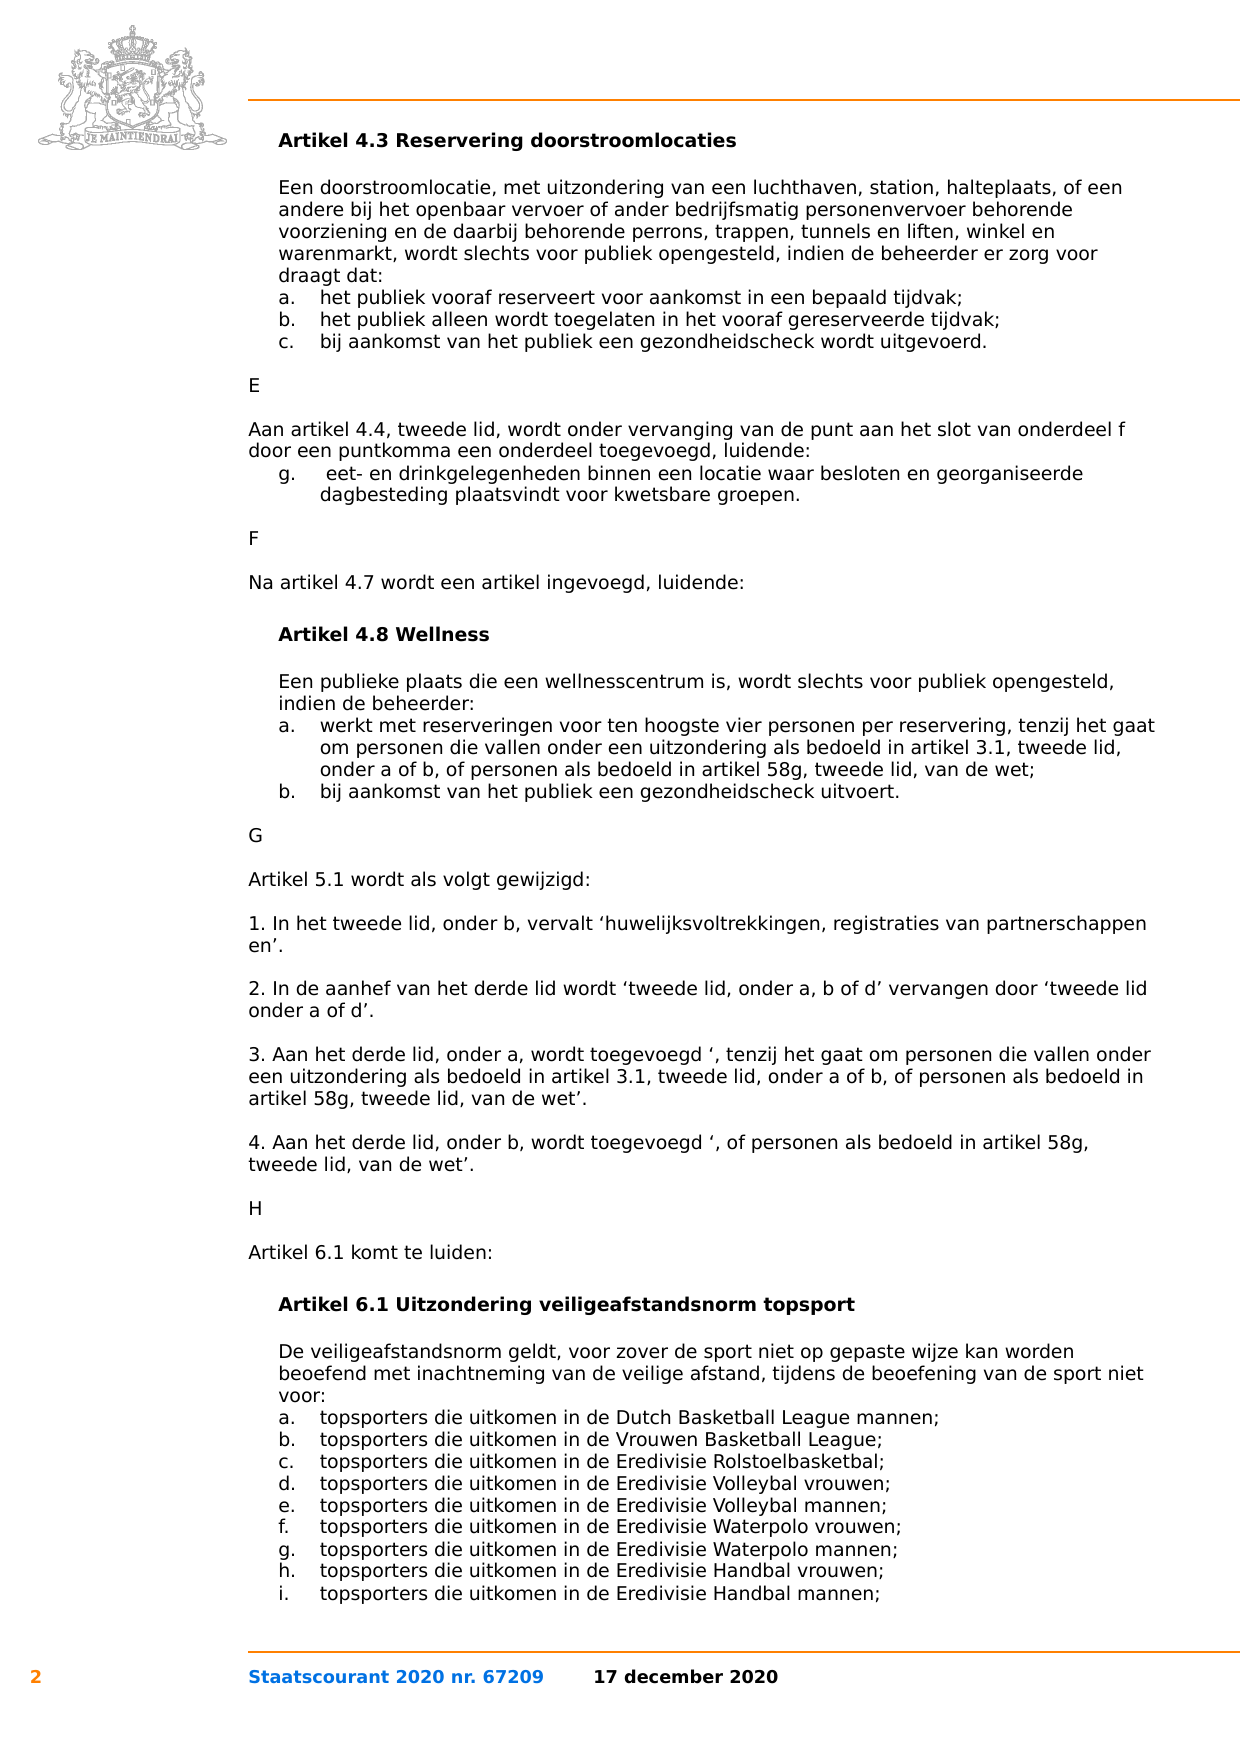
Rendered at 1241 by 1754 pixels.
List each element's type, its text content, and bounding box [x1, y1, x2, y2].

text Een doorstroomlocatie, met uitzondering van een luchthaven, station, halteplaats, of een andere bij het openbaar vervoer of ander bedrijfsmatig personenvervoer behorende voorziening en de daarbij behorende perrons, trappen, tunnels en liften, winkel en warenmarkt, wordt slechts voor publiek opengesteld, indien de beheerder er zorg voor draagt dat: [278, 177, 1163, 287]
text d. topsporters die uitkomen in de Eredivisie Volleybal vrouwen; [278, 1472, 1163, 1494]
text Artikel 6.1 komt te luiden: [248, 1242, 1163, 1264]
text E [248, 374, 1163, 397]
text g. eet- en drinkgelegenheden binnen een locatie waar besloten en georganiseerde dagbesteding plaatsvindt voor kwetsbare groepen. [278, 462, 1163, 506]
text b. het publiek alleen wordt toegelaten in het vooraf gereserveerde tijdvak; [278, 309, 1163, 331]
text i. topsporters die uitkomen in de Eredivisie Handbal mannen; [278, 1582, 1163, 1604]
text Artikel 5.1 wordt als volgt gewijzigd: [248, 869, 1163, 891]
text Na artikel 4.7 wordt een artikel ingevoegd, luidende: [248, 572, 1163, 594]
text Een publieke plaats die een wellnesscentrum is, wordt slechts voor publiek opengesteld, indien de beheerder: [278, 671, 1163, 715]
text G [248, 825, 1163, 847]
text b. bij aankomst van het publiek een gezondheidscheck uitvoert. [278, 781, 1163, 803]
text a. het publiek vooraf reserveert voor aankomst in een bepaald tijdvak; [278, 287, 1163, 309]
text f. topsporters die uitkomen in de Eredivisie Waterpolo vrouwen; [278, 1516, 1163, 1538]
text H [248, 1198, 1163, 1220]
text g. topsporters die uitkomen in de Eredivisie Waterpolo mannen; [278, 1538, 1163, 1560]
text F [248, 528, 1163, 550]
text 4. Aan het derde lid, onder b, wordt toegevoegd ‘, of personen als bedoeld in artikel 58g, tweede lid, van de wet’. [248, 1132, 1163, 1176]
text 3. Aan het derde lid, onder a, wordt toegevoegd ‘, tenzij het gaat om personen die vallen onder een uitzondering als bedoeld in artikel 3.1, tweede lid, onder a of b, of personen als bedoeld in artikel 58g, tweede lid, van de wet’. [248, 1044, 1163, 1110]
text a. werkt met reserveringen voor ten hoogste vier personen per reservering, tenzij het gaat om personen die vallen onder een uitzondering als bedoeld in artikel 3.1, tweede lid, onder a of b, of personen als bedoeld in artikel 58g, tweede lid, van de wet; [278, 715, 1163, 781]
text h. topsporters die uitkomen in de Eredivisie Handbal vrouwen; [278, 1560, 1163, 1582]
text 1. In het tweede lid, onder b, vervalt ‘huwelijksvoltrekkingen, registraties van partnerschappen en’. [248, 912, 1163, 956]
subtitle Artikel 4.3 Reservering doorstroomlocaties [278, 130, 1163, 152]
text Aan artikel 4.4, tweede lid, wordt onder vervanging van de punt aan het slot van onderdeel f door een puntkomma een onderdeel toegevoegd, luidende: [248, 418, 1163, 462]
text De veiligeafstandsnorm geldt, voor zover de sport niet op gepaste wijze kan worden beoefend met inachtneming van de veilige afstand, tijdens de beoefening van de sport niet voor: [278, 1341, 1163, 1407]
subtitle Artikel 4.8 Wellness [278, 624, 1163, 646]
subtitle Artikel 6.1 Uitzondering veiligeafstandsnorm topsport [278, 1294, 1163, 1316]
text 2. In de aanhef van het derde lid wordt ‘tweede lid, onder a, b of d’ vervangen door ‘tweede lid onder a of d’. [248, 978, 1163, 1022]
text e. topsporters die uitkomen in de Eredivisie Volleybal mannen; [278, 1494, 1163, 1516]
text c. bij aankomst van het publiek een gezondheidscheck wordt uitgevoerd. [278, 331, 1163, 353]
text a. topsporters die uitkomen in de Dutch Basketball League mannen; [278, 1407, 1163, 1428]
picture [38, 25, 227, 150]
text c. topsporters die uitkomen in de Eredivisie Rolstoelbasketbal; [278, 1451, 1163, 1472]
text b. topsporters die uitkomen in de Vrouwen Basketball League; [278, 1428, 1163, 1451]
